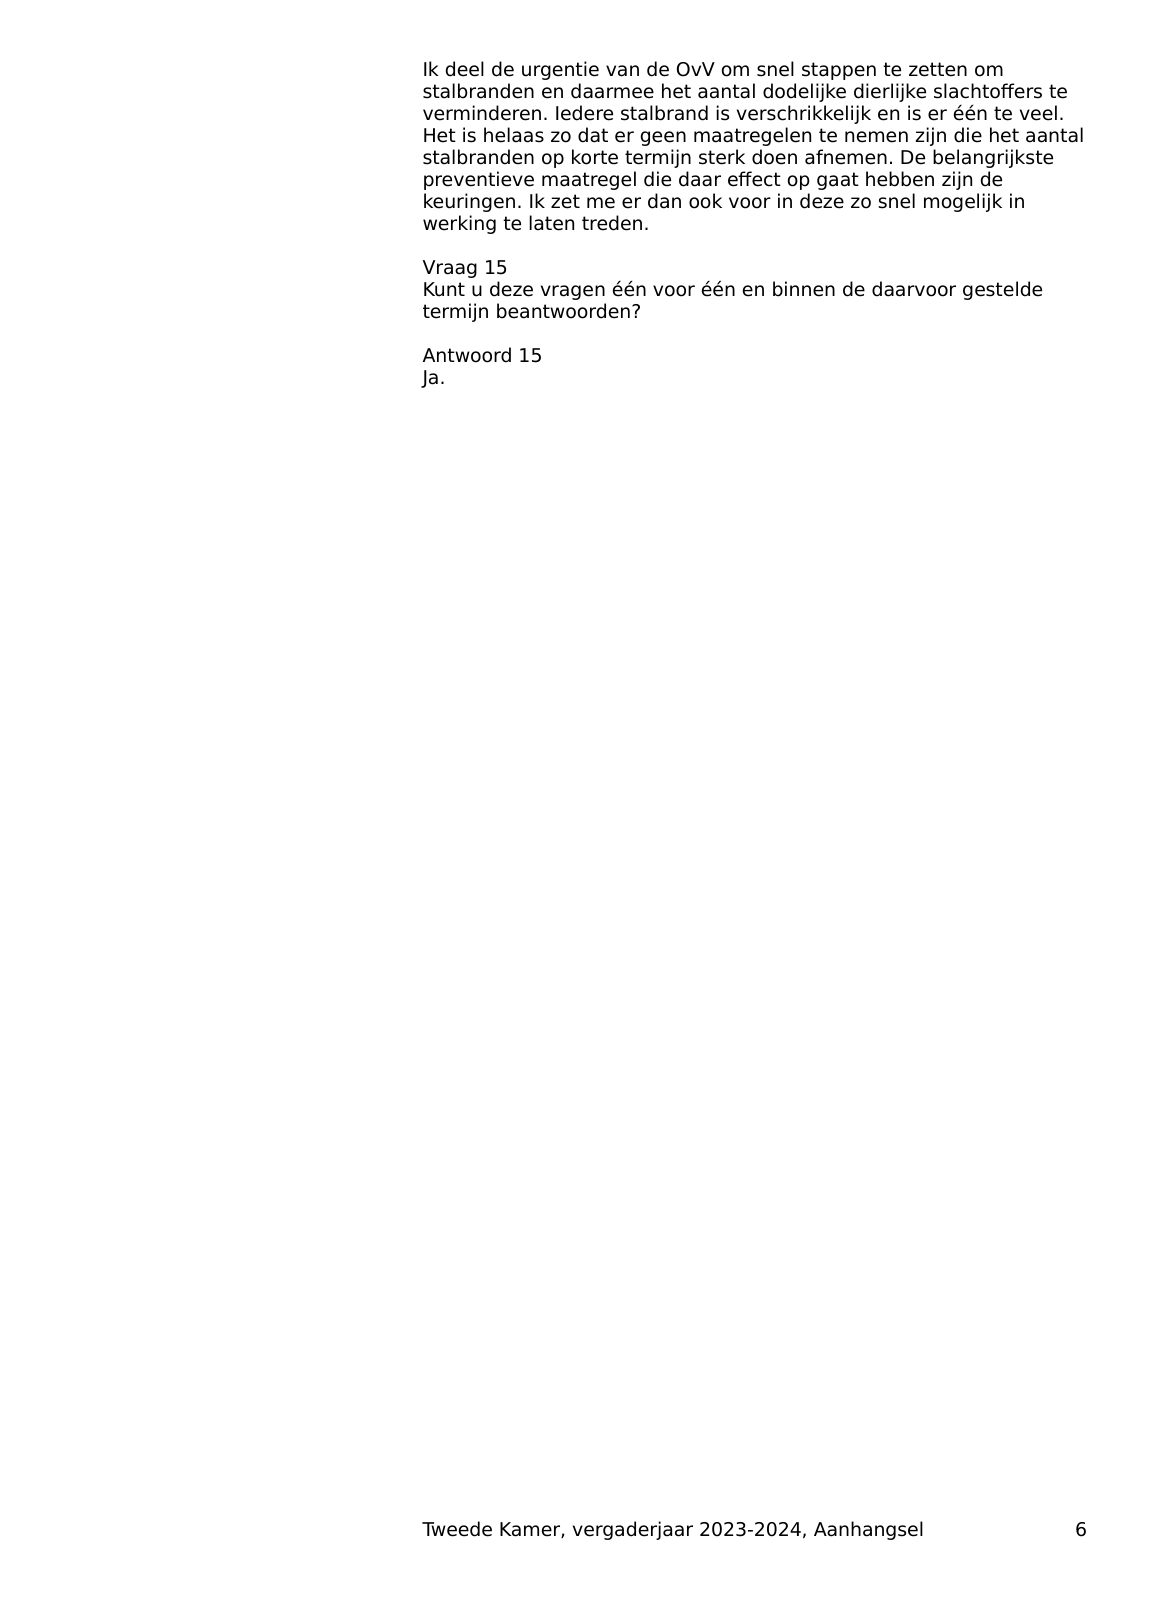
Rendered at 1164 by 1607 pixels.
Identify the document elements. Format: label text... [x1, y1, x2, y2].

text Kunt u deze vragen één voor één en binnen de daarvoor gestelde termijn beantwoorden? [422, 279, 1087, 323]
text Vraag 15 [422, 257, 1087, 279]
text Ja. [422, 367, 1087, 389]
text Ik deel de urgentie van de OvV om snel stappen te zetten om stalbranden en daarmee het aantal dodelijke dierlijke slachtoffers te verminderen. Iedere stalbrand is verschrikkelijk en is er één te veel. Het is helaas zo dat er geen maatregelen te nemen zijn die het aantal stalbranden op korte termijn sterk doen afnemen. De belangrijkste preventieve maatregel die daar effect op gaat hebben zijn de keuringen. Ik zet me er dan ook voor in deze zo snel mogelijk in werking te laten treden. [422, 59, 1087, 235]
text Antwoord 15 [422, 345, 1087, 367]
